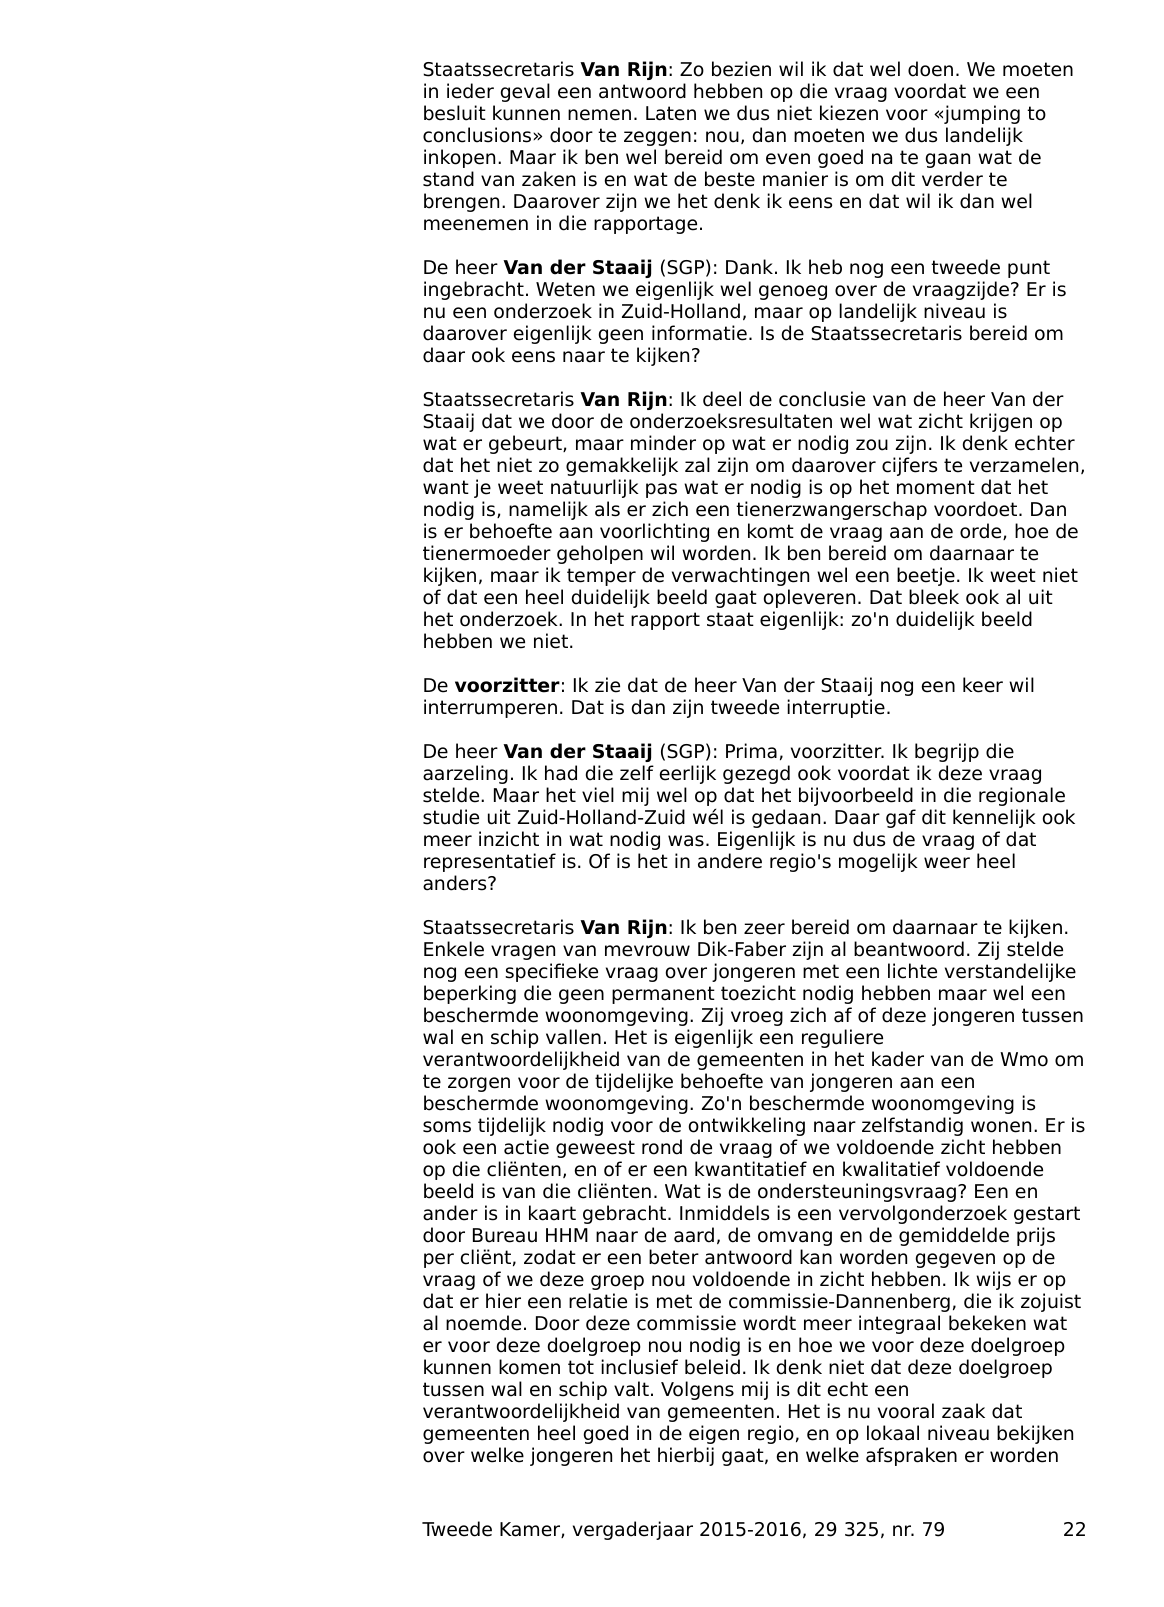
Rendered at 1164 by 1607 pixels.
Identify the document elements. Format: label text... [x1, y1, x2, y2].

text Staatssecretaris Van Rijn: Ik deel de conclusie van de heer Van der Staaij dat we door de onderzoeksresultaten wel wat zicht krijgen op wat er gebeurt, maar minder op wat er nodig zou zijn. Ik denk echter dat het niet zo gemakkelijk zal zijn om daarover cijfers te verzamelen, want je weet natuurlijk pas wat er nodig is op het moment dat het nodig is, namelijk als er zich een tienerzwangerschap voordoet. Dan is er behoefte aan voorlichting en komt de vraag aan de orde, hoe de tienermoeder geholpen wil worden. Ik ben bereid om daarnaar te kijken, maar ik temper de verwachtingen wel een beetje. Ik weet niet of dat een heel duidelijk beeld gaat opleveren. Dat bleek ook al uit het onderzoek. In het rapport staat eigenlijk: zo'n duidelijk beeld hebben we niet. [422, 389, 1087, 653]
text Staatssecretaris Van Rijn: Ik ben zeer bereid om daarnaar te kijken. [422, 917, 1087, 939]
text De heer Van der Staaij (SGP): Prima, voorzitter. Ik begrijp die aarzeling. Ik had die zelf eerlijk gezegd ook voordat ik deze vraag stelde. Maar het viel mij wel op dat het bijvoorbeeld in die regionale studie uit Zuid-Holland-Zuid wél is gedaan. Daar gaf dit kennelijk ook meer inzicht in wat nodig was. Eigenlijk is nu dus de vraag of dat representatief is. Of is het in andere regio's mogelijk weer heel anders? [422, 741, 1087, 895]
text De voorzitter: Ik zie dat de heer Van der Staaij nog een keer wil interrumperen. Dat is dan zijn tweede interruptie. [422, 675, 1087, 719]
text Staatssecretaris Van Rijn: Zo bezien wil ik dat wel doen. We moeten in ieder geval een antwoord hebben op die vraag voordat we een besluit kunnen nemen. Laten we dus niet kiezen voor «jumping to conclusions» door te zeggen: nou, dan moeten we dus landelijk inkopen. Maar ik ben wel bereid om even goed na te gaan wat de stand van zaken is en wat de beste manier is om dit verder te brengen. Daarover zijn we het denk ik eens en dat wil ik dan wel meenemen in die rapportage. [422, 59, 1087, 235]
text Enkele vragen van mevrouw Dik-Faber zijn al beantwoord. Zij stelde nog een specifieke vraag over jongeren met een lichte verstandelijke beperking die geen permanent toezicht nodig hebben maar wel een beschermde woonomgeving. Zij vroeg zich af of deze jongeren tussen wal en schip vallen. Het is eigenlijk een reguliere verantwoordelijkheid van de gemeenten in het kader van de Wmo om te zorgen voor de tijdelijke behoefte van jongeren aan een beschermde woonomgeving. Zo'n beschermde woonomgeving is soms tijdelijk nodig voor de ontwikkeling naar zelfstandig wonen. Er is ook een actie geweest rond de vraag of we voldoende zicht hebben op die cliënten, en of er een kwantitatief en kwalitatief voldoende beeld is van die cliënten. Wat is de ondersteuningsvraag? Een en ander is in kaart gebracht. Inmiddels is een vervolgonderzoek gestart door Bureau HHM naar de aard, de omvang en de gemiddelde prijs per cliënt, zodat er een beter antwoord kan worden gegeven op de vraag of we deze groep nou voldoende in zicht hebben. Ik wijs er op dat er hier een relatie is met de commissie-Dannenberg, die ik zojuist al noemde. Door deze commissie wordt meer integraal bekeken wat er voor deze doelgroep nou nodig is en hoe we voor deze doelgroep kunnen komen tot inclusief beleid. Ik denk niet dat deze doelgroep tussen wal en schip valt. Volgens mij is dit echt een verantwoordelijkheid van gemeenten. Het is nu vooral zaak dat gemeenten heel goed in de eigen regio, en op lokaal niveau bekijken over welke jongeren het hierbij gaat, en welke afspraken er worden [422, 939, 1087, 1467]
text De heer Van der Staaij (SGP): Dank. Ik heb nog een tweede punt ingebracht. Weten we eigenlijk wel genoeg over de vraagzijde? Er is nu een onderzoek in Zuid-Holland, maar op landelijk niveau is daarover eigenlijk geen informatie. Is de Staatssecretaris bereid om daar ook eens naar te kijken? [422, 257, 1087, 367]
